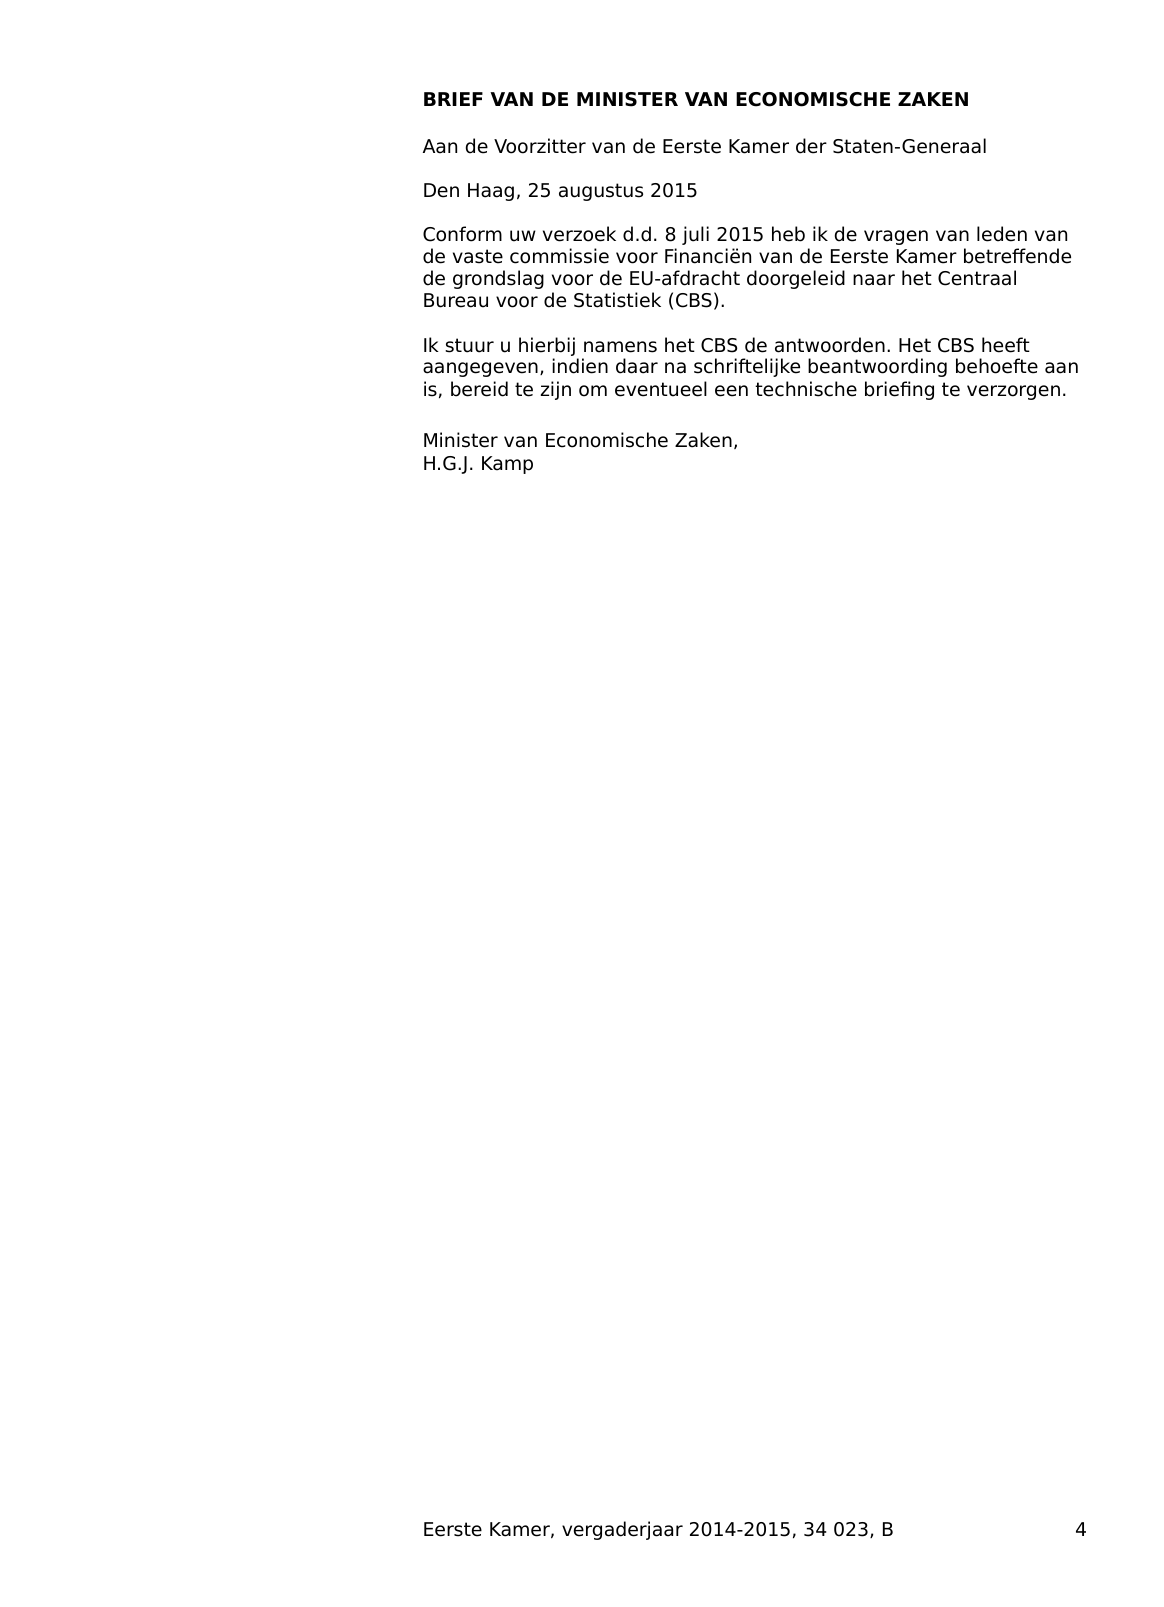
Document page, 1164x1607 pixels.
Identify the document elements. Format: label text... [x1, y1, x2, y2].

text Ik stuur u hierbij namens het CBS de antwoorden. Het CBS heeft aangegeven, indien daar na schriftelijke beantwoording behoefte aan is, bereid te zijn om eventueel een technische briefing te verzorgen. [422, 334, 1087, 400]
text Den Haag, 25 augustus 2015 [422, 180, 1087, 202]
text Aan de Voorzitter van de Eerste Kamer der Staten-Generaal [422, 136, 1087, 158]
subtitle BRIEF VAN DE MINISTER VAN ECONOMISCHE ZAKEN [422, 89, 1087, 111]
text Minister van Economische Zaken, H.G.J. Kamp [422, 430, 1087, 474]
text Conform uw verzoek d.d. 8 juli 2015 heb ik de vragen van leden van de vaste commissie voor Financiën van de Eerste Kamer betreffende de grondslag voor de EU-afdracht doorgeleid naar het Centraal Bureau voor de Statistiek (CBS). [422, 224, 1087, 312]
